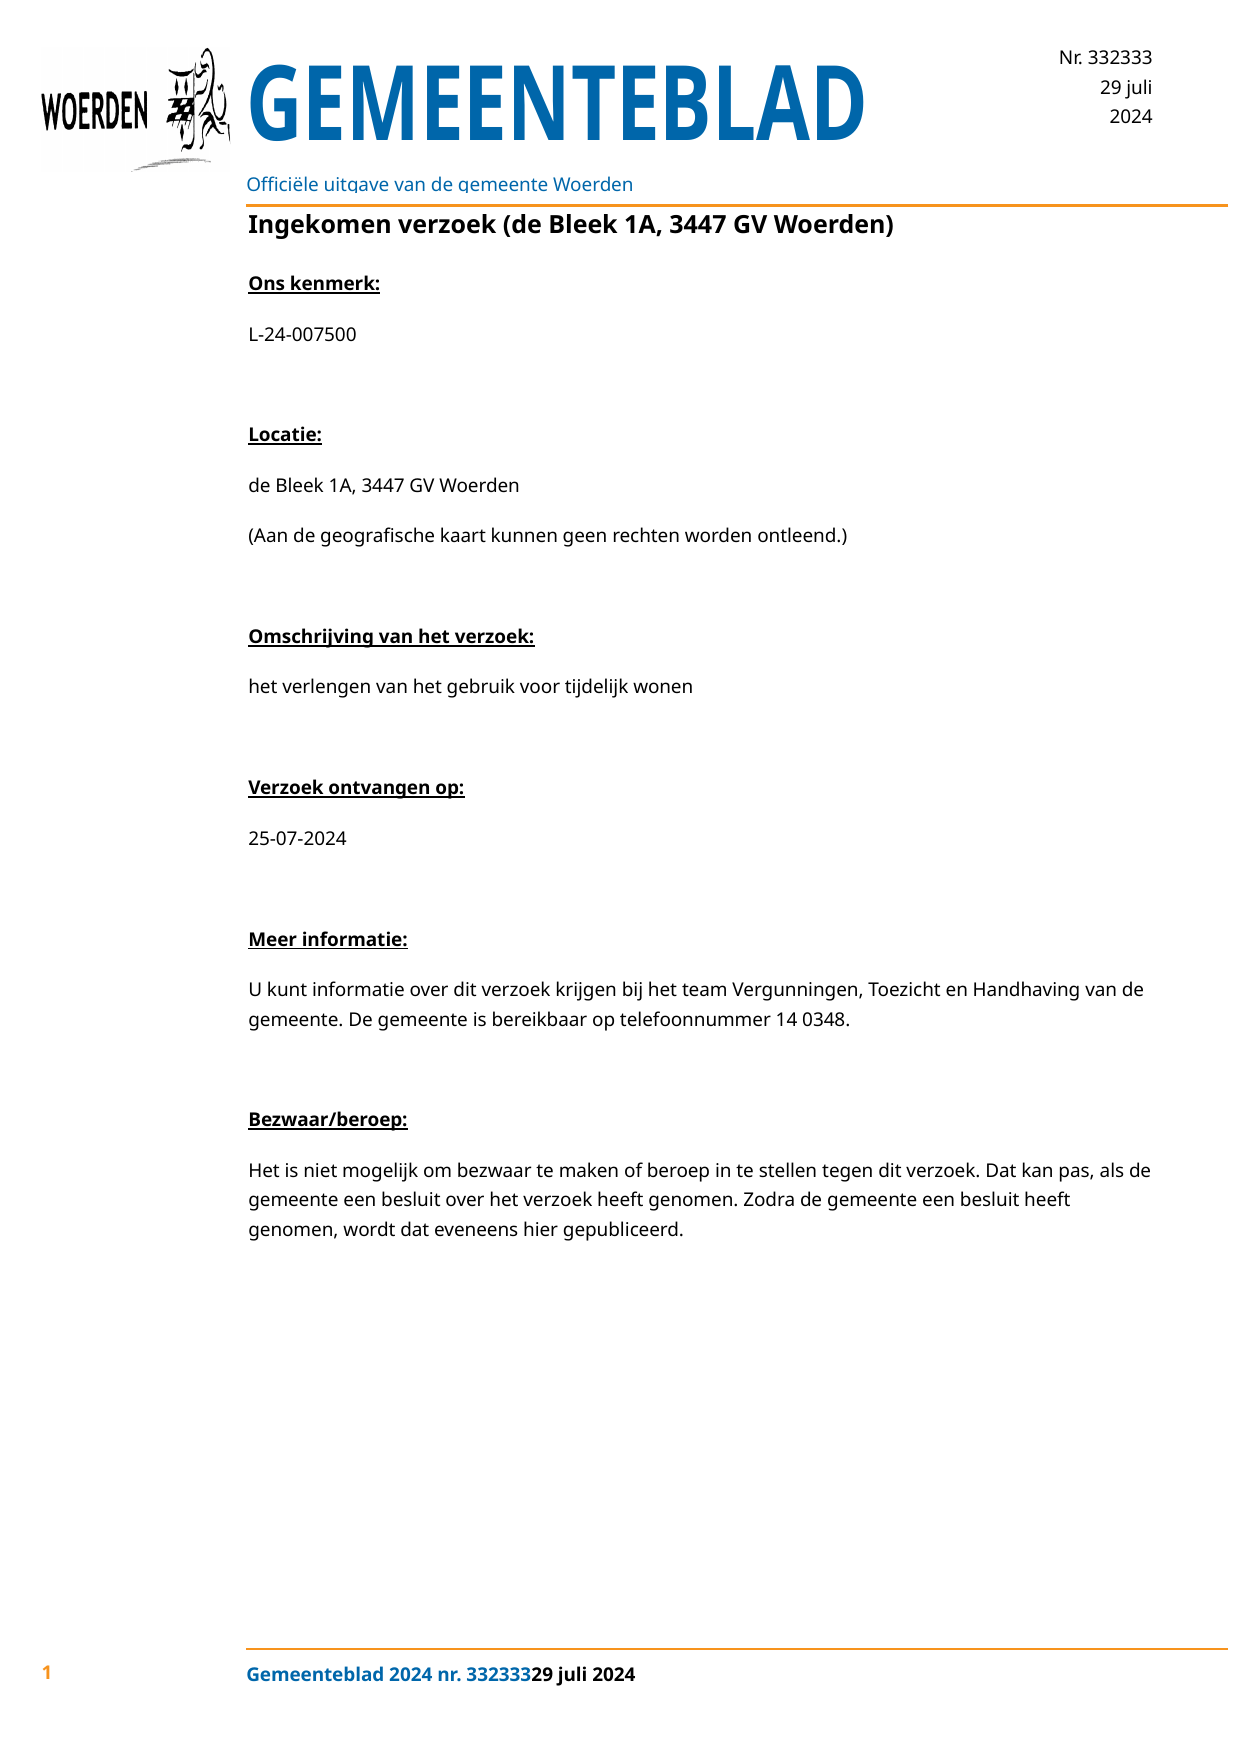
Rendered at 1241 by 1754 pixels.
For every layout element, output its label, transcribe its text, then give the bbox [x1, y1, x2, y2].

text Meer informatie: [248, 926, 1152, 951]
text de Bleek 1A, 3447 GV Woerden [248, 472, 1152, 498]
text het verlengen van het gebruik voor tijdelijk wonen [248, 674, 1152, 699]
text Ingekomen verzoek (de Bleek 1A, 3447 GV Woerden) [248, 207, 1152, 241]
text U kunt informatie over dit verzoek krijgen bij het team Vergunningen, Toezicht en Handhaving van de gemeente. De gemeente is bereikbaar op telefoonnummer 14 0348. [248, 976, 1152, 1031]
text Ons kenmerk: [248, 270, 1152, 296]
text Het is niet mogelijk om bezwaar te maken of beroep in te stellen tegen dit verzoek. Dat kan pas, als de gemeente een besluit over het verzoek heeft genomen. Zodra de gemeente een besluit heeft genomen, wordt dat eveneens hier gepubliceerd. [248, 1157, 1152, 1242]
text Verzoek ontvangen op: [248, 774, 1152, 800]
text (Aan de geografische kaart kunnen geen rechten worden ontleend.) [248, 522, 1152, 548]
picture [41, 47, 231, 172]
text Omschrijving van het verzoek: [248, 623, 1152, 649]
text Locatie: [248, 422, 1152, 447]
text 25-07-2024 [248, 825, 1152, 851]
text L-24-007500 [248, 321, 1152, 346]
text Bezwaar/beroep: [248, 1107, 1152, 1132]
